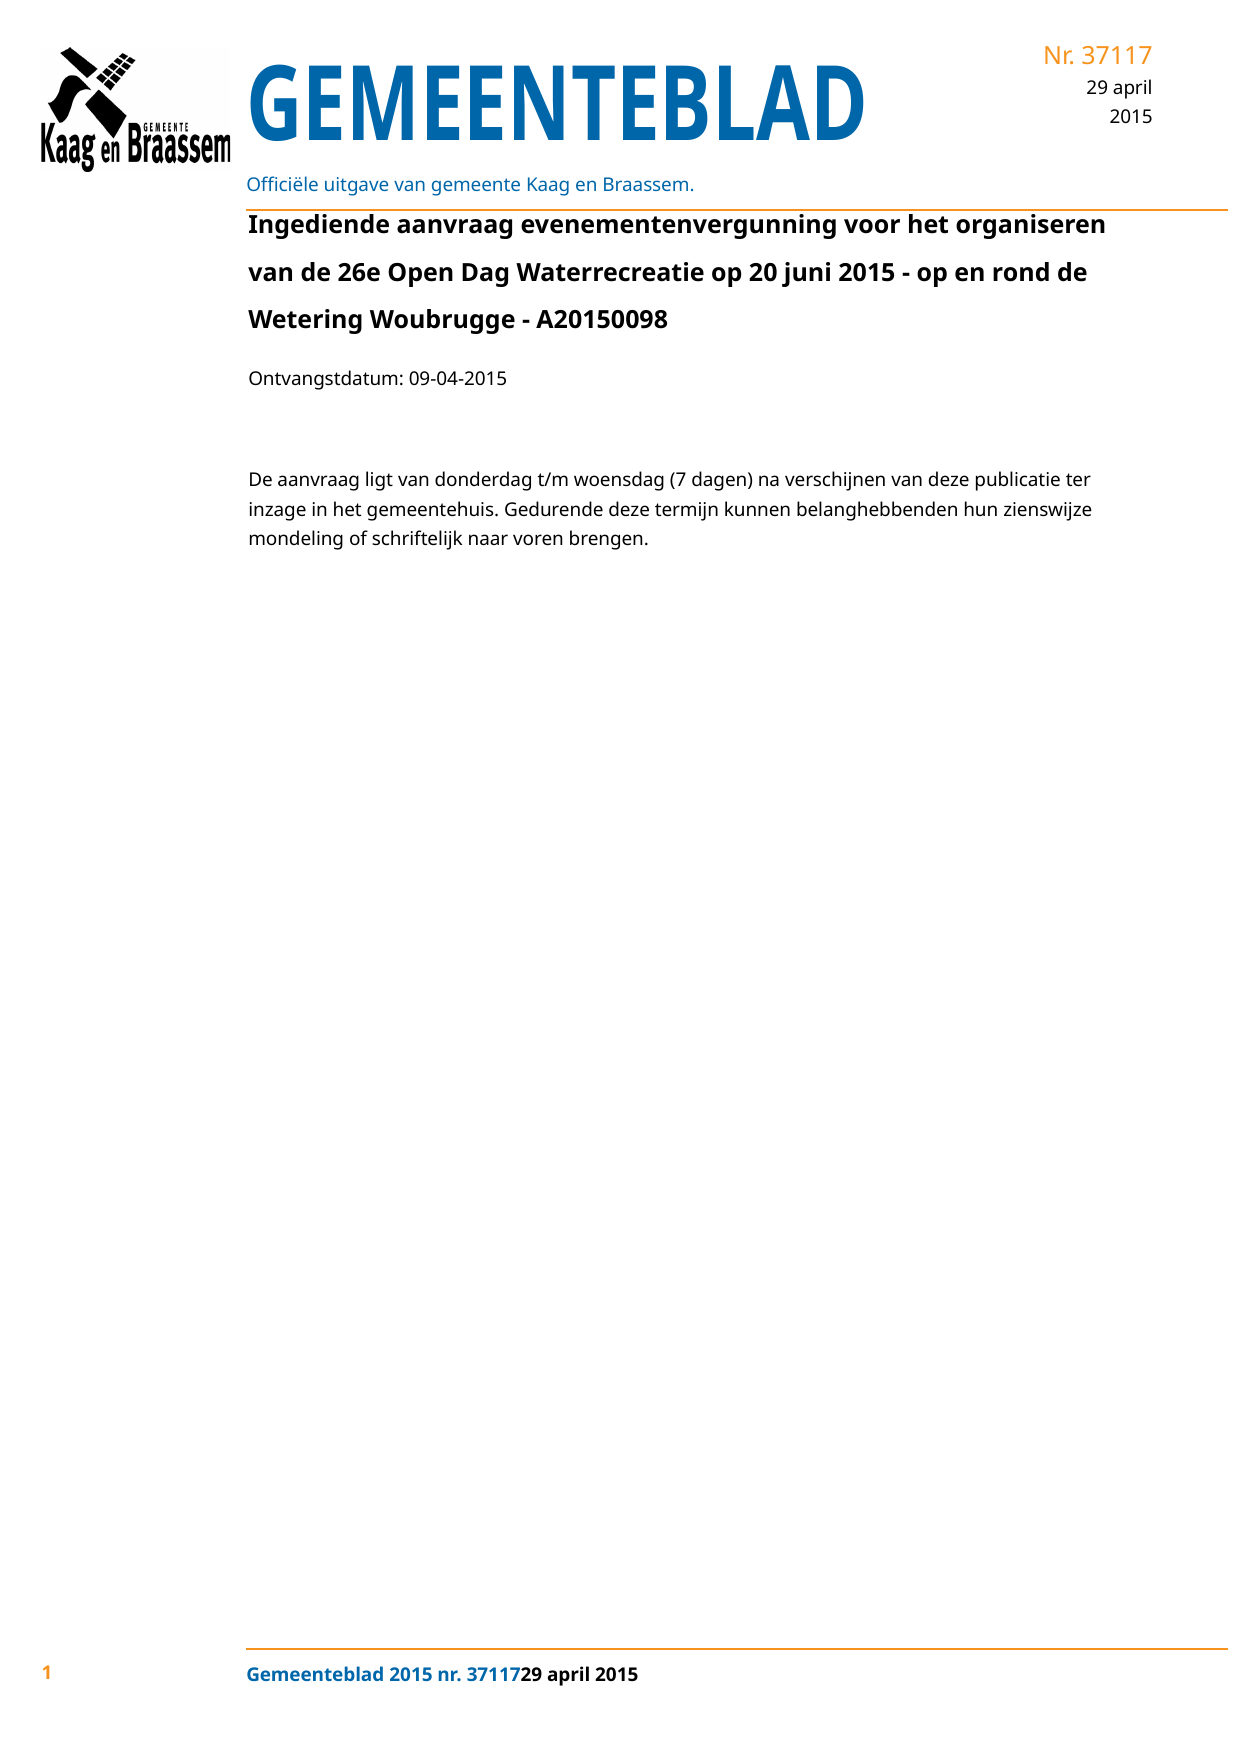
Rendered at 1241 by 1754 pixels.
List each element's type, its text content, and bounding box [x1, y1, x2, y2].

text Ingediende aanvraag evenementenvergunning voor het organiseren van de 26e Open Dag Waterrecreatie op 20 juni 2015 - op en rond de Wetering Woubrugge - A20150098 [248, 211, 1152, 336]
picture [41, 47, 231, 172]
text De aanvraag ligt van donderdag t/m woensdag (7 dagen) na verschijnen van deze publicatie ter inzage in het gemeentehuis. Gedurende deze termijn kunnen belanghebbenden hun zienswijze mondeling of schriftelijk naar voren brengen. [248, 466, 1152, 551]
text Ontvangstdatum: 09-04-2015 [248, 366, 1152, 391]
